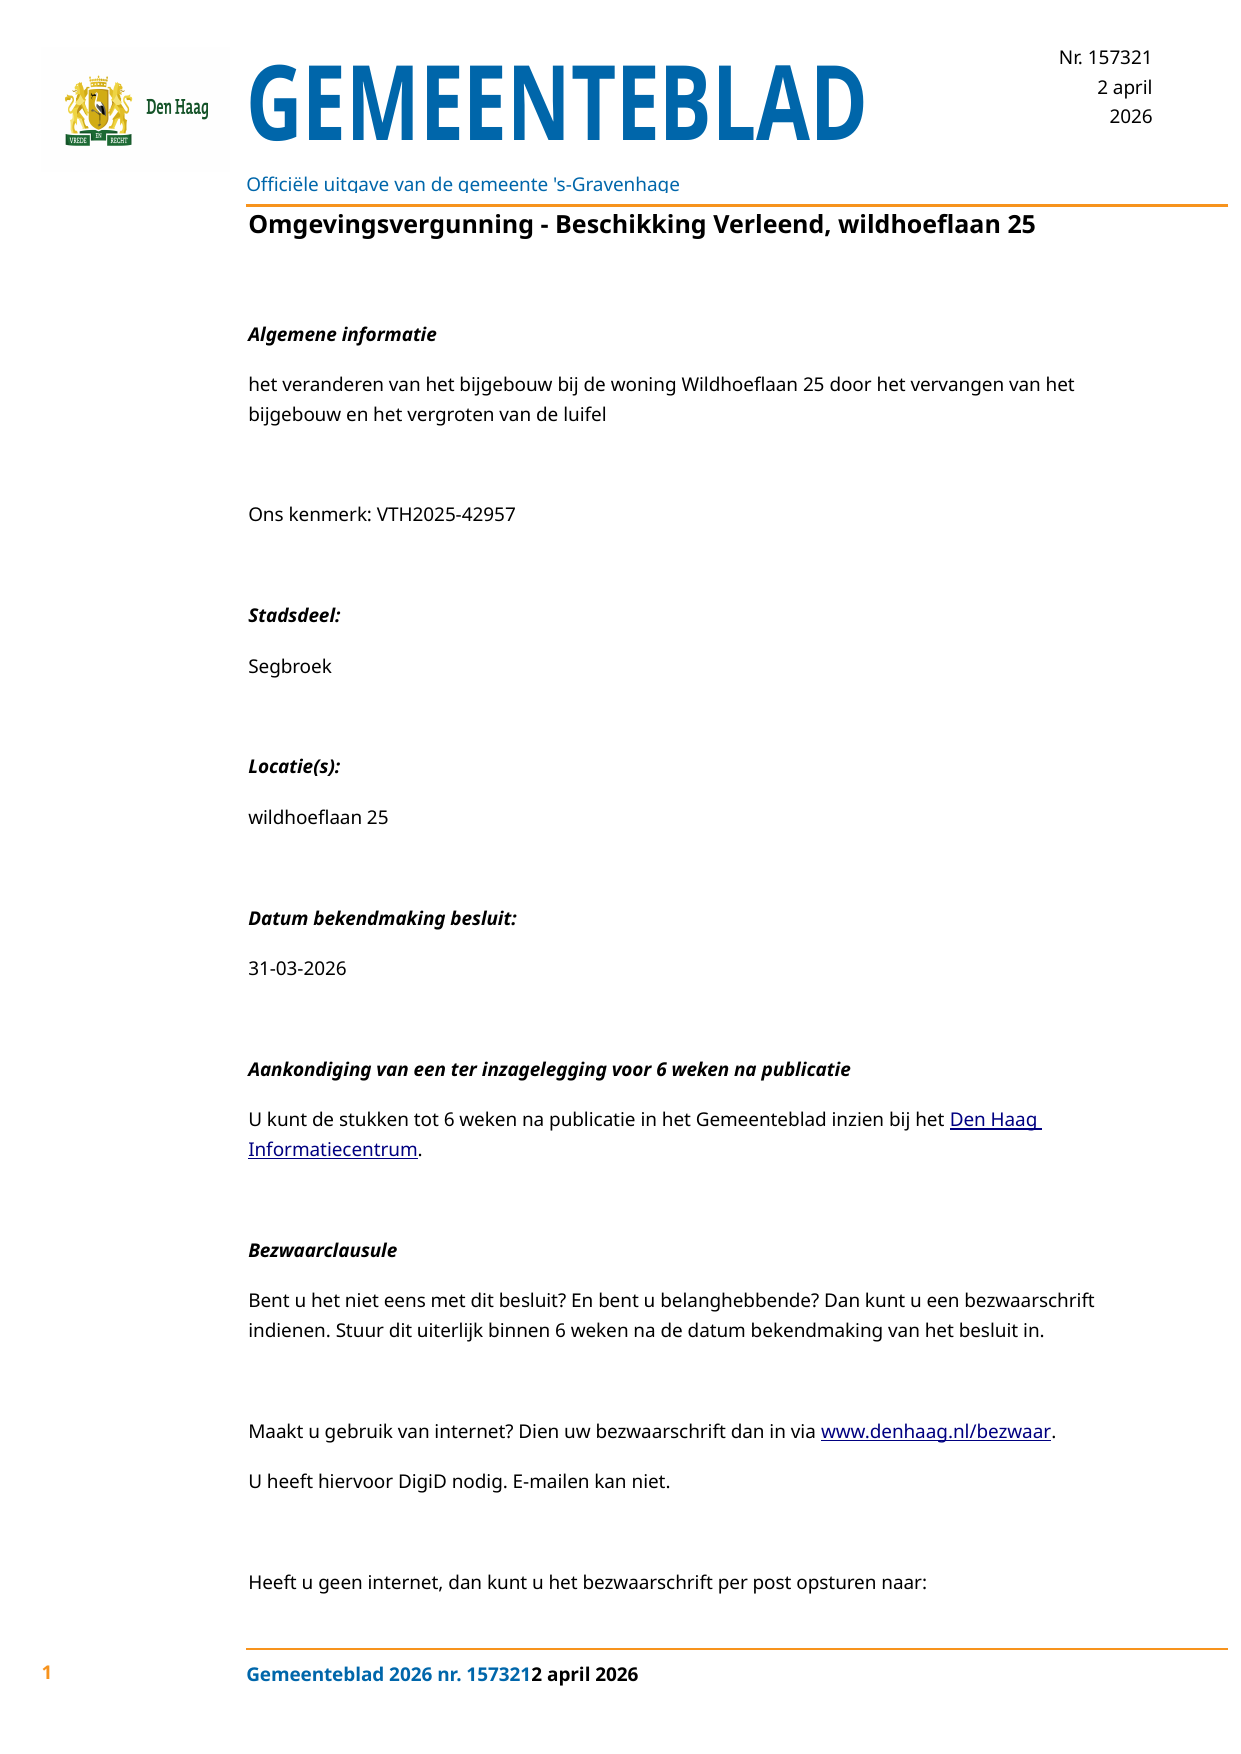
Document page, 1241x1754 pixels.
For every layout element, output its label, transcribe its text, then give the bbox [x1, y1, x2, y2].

text Omgevingsvergunning - Beschikking Verleend, wildhoeflaan 25 [248, 207, 1152, 241]
text Heeft u geen internet, dan kunt u het bezwaarschrift per post opsturen naar: [248, 1569, 1152, 1595]
text Bezwaarclausule [248, 1237, 1152, 1263]
text Datum bekendmaking besluit: [248, 905, 1152, 931]
picture [41, 47, 231, 172]
text Maakt u gebruik van internet? Dien uw bezwaarschrift dan in via www.denhaag.nl/bezwaar. [248, 1418, 1152, 1443]
text Aankondiging van een ter inzagelegging voor 6 weken na publicatie [248, 1056, 1152, 1082]
text Segbroek [248, 653, 1152, 678]
text U kunt de stukken tot 6 weken na publicatie in het Gemeenteblad inzien bij het Den Haag Informatiecentrum. [248, 1107, 1152, 1162]
text Ons kenmerk: VTH2025-42957 [248, 502, 1152, 527]
text 31-03-2026 [248, 955, 1152, 981]
text Stadsdeel: [248, 602, 1152, 628]
text het veranderen van het bijgebouw bij de woning Wildhoeflaan 25 door het vervangen van het bijgebouw en het vergroten van de luifel [248, 371, 1152, 426]
text U heeft hiervoor DigiD nodig. E-mailen kan niet. [248, 1468, 1152, 1494]
text Algemene informatie [248, 321, 1152, 346]
text Locatie(s): [248, 754, 1152, 779]
text wildhoeflaan 25 [248, 804, 1152, 830]
text Bent u het niet eens met dit besluit? En bent u belanghebbende? Dan kunt u een bezwaarschrift indienen. Stuur dit uiterlijk binnen 6 weken na de datum bekendmaking van het besluit in. [248, 1287, 1152, 1343]
